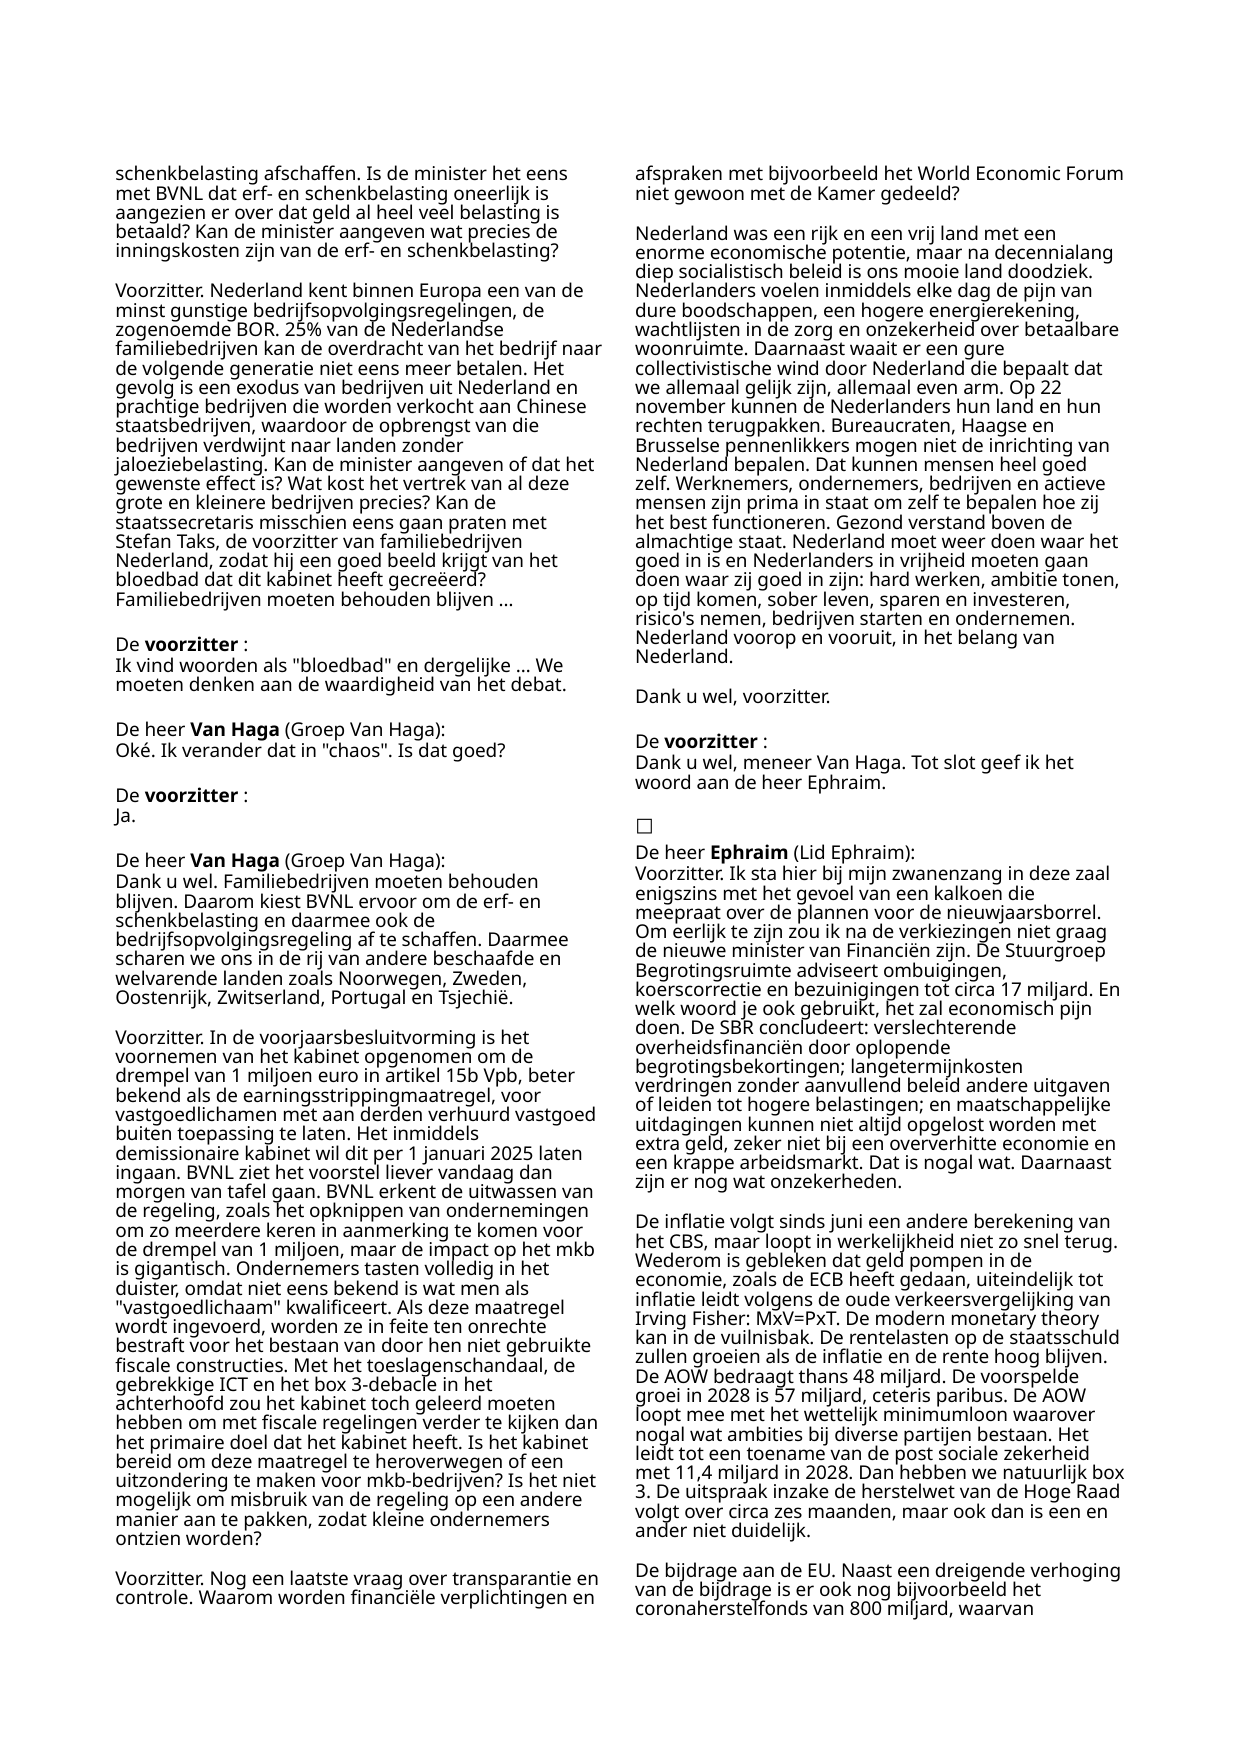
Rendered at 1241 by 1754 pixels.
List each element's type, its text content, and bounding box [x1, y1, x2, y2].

text De voorzitter : [115, 782, 605, 807]
text Dank u wel. Familiebedrijven moeten behouden blijven. Daarom kiest BVNL ervoor om de erf- en schenkbelasting en daarmee ook de bedrijfsopvolgingsregeling af te schaffen. Daarmee scharen we ons in de rij van andere beschaafde en welvarende landen zoals Noorwegen, Zweden, Oostenrijk, Zwitserland, Portugal en Tsjechië. [115, 873, 605, 1008]
text ⬜ [635, 814, 1125, 839]
text De heer Van Haga (Groep Van Haga): [115, 716, 605, 742]
text De voorzitter : [115, 631, 605, 657]
text Dank u wel, meneer Van Haga. Tot slot geef ik het woord aan de heer Ephraim. [635, 754, 1125, 793]
text De voorzitter : [635, 729, 1125, 754]
text De inflatie volgt sinds juni een andere berekening van het CBS, maar loopt in werkelijkheid niet zo snel terug. Wederom is gebleken dat geld pompen in de economie, zoals de ECB heeft gedaan, uiteindelijk tot inflatie leidt volgens de oude verkeersvergelijking van Irving Fisher: MxV=PxT. De modern monetary theory kan in de vuilnisbak. De rentelasten op de staatsschuld zullen groeien als de inflatie en de rente hoog blijven. De AOW bedraagt thans 48 miljard. De voorspelde groei in 2028 is 57 miljard, ceteris paribus. De AOW loopt mee met het wettelijk minimumloon waarover nogal wat ambities bij diverse partijen bestaan. Het leidt tot een toename van de post sociale zekerheid met 11,4 miljard in 2028. Dan hebben we natuurlijk box 3. De uitspraak inzake de herstelwet van de Hoge Raad volgt over circa zes maanden, maar ook dan is een en ander niet duidelijk. [635, 1213, 1125, 1541]
text Oké. Ik verander dat in "chaos". Is dat goed? [115, 742, 605, 761]
text afspraken met bijvoorbeeld het World Economic Forum niet gewoon met de Kamer gedeeld? [635, 165, 1125, 204]
text De bijdrage aan de EU. Naast een dreigende verhoging van de bijdrage is er ook nog bijvoorbeeld het coronaherstelfonds van 800 miljard, waarvan [635, 1562, 1125, 1620]
text Ik vind woorden als "bloedbad" en dergelijke … We moeten denken aan de waardigheid van het debat. [115, 657, 605, 695]
text Voorzitter. In de voorjaarsbesluitvorming is het voornemen van het kabinet opgenomen om de drempel van 1 miljoen euro in artikel 15b Vpb, beter bekend als de earningsstrippingmaatregel, voor vastgoedlichamen met aan derden verhuurd vastgoed buiten toepassing te laten. Het inmiddels demissionaire kabinet wil dit per 1 januari 2025 laten ingaan. BVNL ziet het voorstel liever vandaag dan morgen van tafel gaan. BVNL erkent de uitwassen van de regeling, zoals het opknippen van ondernemingen om zo meerdere keren in aanmerking te komen voor de drempel van 1 miljoen, maar de impact op het mkb is gigantisch. Ondernemers tasten volledig in het duister, omdat niet eens bekend is wat men als "vastgoedlichaam" kwalificeert. Als deze maatregel wordt ingevoerd, worden ze in feite ten onrechte bestraft voor het bestaan van door hen niet gebruikte fiscale constructies. Met het toeslagenschandaal, de gebrekkige ICT en het box 3-debacle in het achterhoofd zou het kabinet toch geleerd moeten hebben om met fiscale regelingen verder te kijken dan het primaire doel dat het kabinet heeft. Is het kabinet bereid om deze maatregel te heroverwegen of een uitzondering te maken voor mkb-bedrijven? Is het niet mogelijk om misbruik van de regeling op een andere manier aan te pakken, zodat kleine ondernemers ontzien worden? [115, 1029, 605, 1549]
text Voorzitter. Nederland kent binnen Europa een van de minst gunstige bedrijfsopvolgingsregelingen, de zogenoemde BOR. 25% van de Nederlandse familiebedrijven kan de overdracht van het bedrijf naar de volgende generatie niet eens meer betalen. Het gevolg is een exodus van bedrijven uit Nederland en prachtige bedrijven die worden verkocht aan Chinese staatsbedrijven, waardoor de opbrengst van die bedrijven verdwijnt naar landen zonder jaloeziebelasting. Kan de minister aangeven of dat het gewenste effect is? Wat kost het vertrek van al deze grote en kleinere bedrijven precies? Kan de staatssecretaris misschien eens gaan praten met Stefan Taks, de voorzitter van familiebedrijven Nederland, zodat hij een goed beeld krijgt van het bloedbad dat dit kabinet heeft gecreëerd? Familiebedrijven moeten behouden blijven … [115, 282, 605, 610]
text De heer Van Haga (Groep Van Haga): [115, 848, 605, 873]
text Dank u wel, voorzitter. [635, 688, 1125, 708]
text schenkbelasting afschaffen. Is de minister het eens met BVNL dat erf- en schenkbelasting oneerlijk is aangezien er over dat geld al heel veel belasting is betaald? Kan de minister aangeven wat precies de inningskosten zijn van de erf- en schenkbelasting? [115, 165, 605, 262]
text Nederland was een rijk en een vrij land met een enorme economische potentie, maar na decennialang diep socialistisch beleid is ons mooie land doodziek. Nederlanders voelen inmiddels elke dag de pijn van dure boodschappen, een hogere energierekening, wachtlijsten in de zorg en onzekerheid over betaalbare woonruimte. Daarnaast waait er een gure collectivistische wind door Nederland die bepaalt dat we allemaal gelijk zijn, allemaal even arm. Op 22 november kunnen de Nederlanders hun land en hun rechten terugpakken. Bureaucraten, Haagse en Brusselse pennenlikkers mogen niet de inrichting van Nederland bepalen. Dat kunnen mensen heel goed zelf. Werknemers, ondernemers, bedrijven en actieve mensen zijn prima in staat om zelf te bepalen hoe zij het best functioneren. Gezond verstand boven de almachtige staat. Nederland moet weer doen waar het goed in is en Nederlanders in vrijheid moeten gaan doen waar zij goed in zijn: hard werken, ambitie tonen, op tijd komen, sober leven, sparen en investeren, risico's nemen, bedrijven starten en ondernemen. Nederland voorop en vooruit, in het belang van Nederland. [635, 224, 1125, 668]
text De heer Ephraim (Lid Ephraim): [635, 839, 1125, 865]
text Voorzitter. Nog een laatste vraag over transparantie en controle. Waarom worden financiële verplichtingen en [115, 1570, 605, 1608]
text Voorzitter. Ik sta hier bij mijn zwanenzang in deze zaal enigszins met het gevoel van een kalkoen die meepraat over de plannen voor de nieuwjaarsborrel. Om eerlijk te zijn zou ik na de verkiezingen niet graag de nieuwe minister van Financiën zijn. De Stuurgroep Begrotingsruimte adviseert ombuigingen, koerscorrectie en bezuinigingen tot circa 17 miljard. En welk woord je ook gebruikt, het zal economisch pijn doen. De SBR concludeert: verslechterende overheidsfinanciën door oplopende begrotingsbekortingen; langetermijnkosten verdringen zonder aanvullend beleid andere uitgaven of leiden tot hogere belastingen; en maatschappelijke uitdagingen kunnen niet altijd opgelost worden met extra geld, zeker niet bij een oververhitte economie en een krappe arbeidsmarkt. Dat is nogal wat. Daarnaast zijn er nog wat onzekerheden. [635, 865, 1125, 1193]
text Ja. [115, 807, 605, 827]
